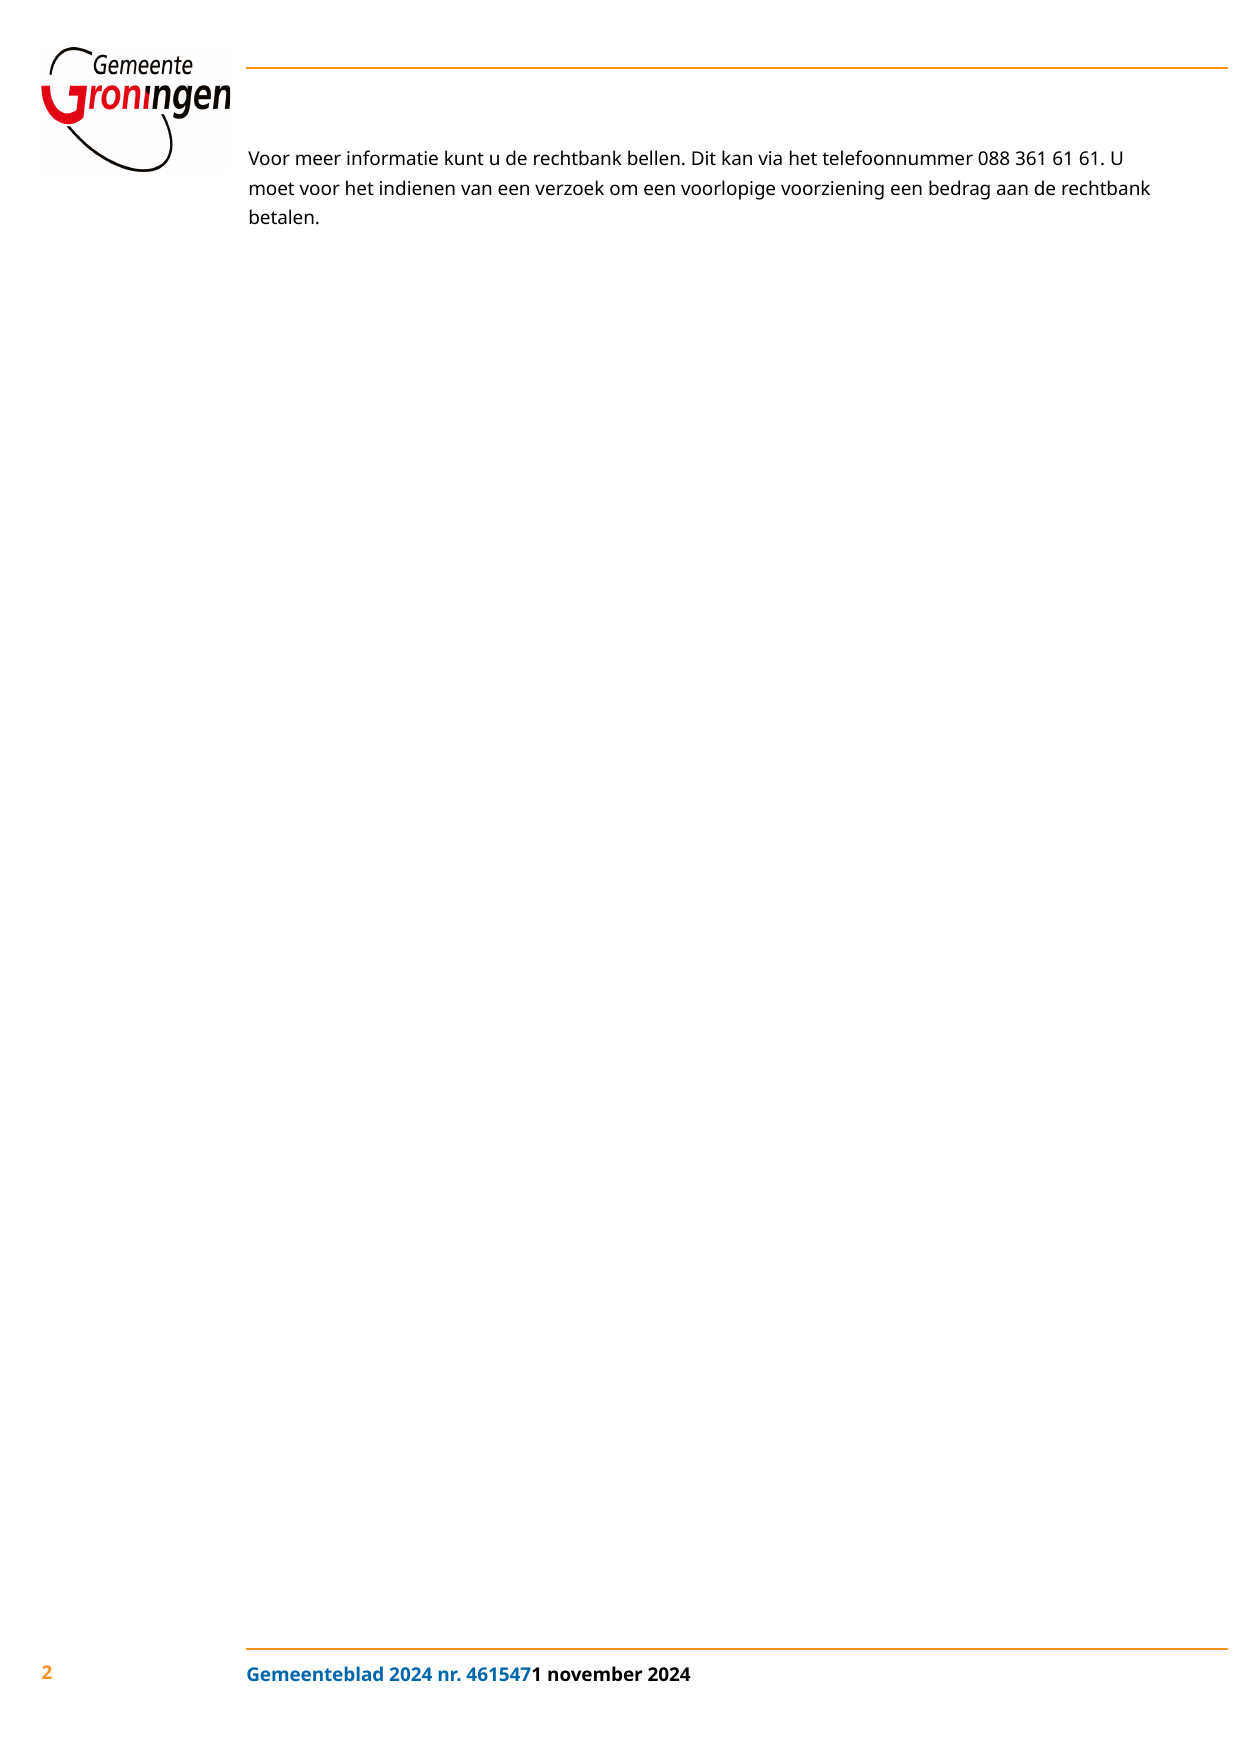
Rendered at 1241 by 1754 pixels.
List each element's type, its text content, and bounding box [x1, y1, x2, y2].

text Voor meer informatie kunt u de rechtbank bellen. Dit kan via het telefoonnummer 088 361 61 61. U moet voor het indienen van een verzoek om een voorlopige voorziening een bedrag aan de rechtbank betalen. [248, 145, 1152, 230]
picture [41, 47, 231, 172]
